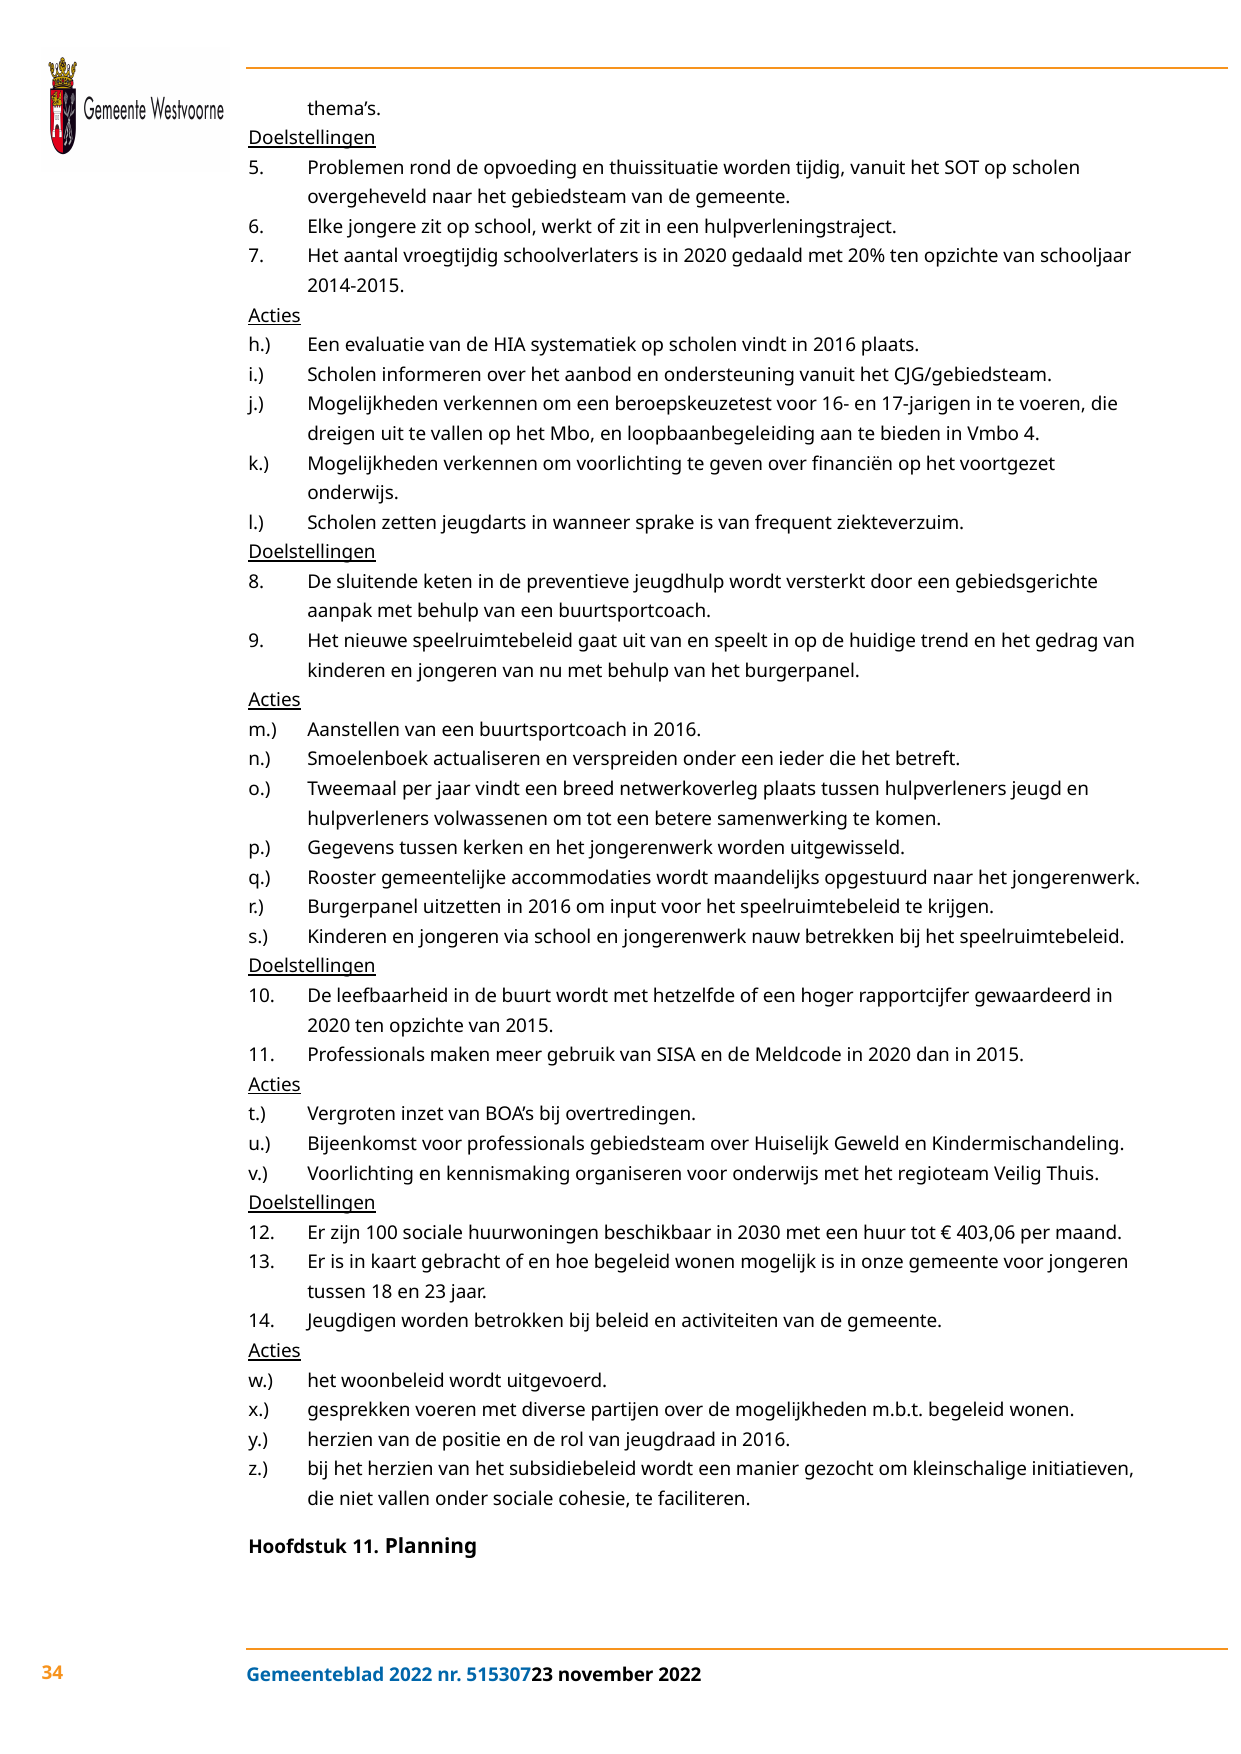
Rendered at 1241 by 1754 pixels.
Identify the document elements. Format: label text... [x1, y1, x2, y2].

list bij het herzien van het subsidiebeleid wordt een manier gezocht om kleinschalige initiatieven, die niet vallen onder sociale cohesie, te faciliteren. [248, 1456, 1152, 1511]
text Doelstellingen [248, 538, 1152, 564]
text Doelstellingen [248, 124, 1152, 150]
list Aanstellen van een buurtsportcoach in 2016. [248, 716, 1152, 742]
list Vergroten inzet van BOA’s bij overtredingen. [248, 1101, 1152, 1126]
list Smoelenboek actualiseren en verspreiden onder een ieder die het betreft. [248, 746, 1152, 771]
list Elke jongere zit op school, werkt of zit in een hulpverleningstraject. [248, 213, 1152, 239]
text Doelstellingen [248, 1189, 1152, 1215]
picture [41, 47, 231, 172]
list Scholen zetten jeugdarts in wanneer sprake is van frequent ziekteverzuim. [248, 509, 1152, 535]
list Het aantal vroegtijdig schoolverlaters is in 2020 gedaald met 20% ten opzichte van schooljaar 2014-2015. [248, 243, 1152, 298]
list De leefbaarheid in de buurt wordt met hetzelfde of een hoger rapportcijfer gewaardeerd in 2020 ten opzichte van 2015. [248, 982, 1152, 1038]
list Er is in kaart gebracht of en hoe begeleid wonen mogelijk is in onze gemeente voor jongeren tussen 18 en 23 jaar. [248, 1248, 1152, 1304]
list Mogelijkheden verkennen om voorlichting te geven over financiën op het voortgezet onderwijs. [248, 450, 1152, 505]
text Hoofdstuk 11. Planning [248, 1531, 1152, 1559]
list herzien van de positie en de rol van jeugdraad in 2016. [248, 1426, 1152, 1452]
list Scholen informeren over het aanbod en ondersteuning vanuit het CJG/gebiedsteam. [248, 361, 1152, 387]
list Een evaluatie van de HIA systematiek op scholen vindt in 2016 plaats. [248, 331, 1152, 357]
list Voorlichting en kennismaking organiseren voor onderwijs met het regioteam Veilig Thuis. [248, 1160, 1152, 1186]
list Professionals maken meer gebruik van SISA en de Meldcode in 2020 dan in 2015. [248, 1041, 1152, 1067]
list Tweemaal per jaar vindt een breed netwerkoverleg plaats tussen hulpverleners jeugd en hulpverleners volwassenen om tot een betere samenwerking te komen. [248, 775, 1152, 831]
list Mogelijkheden verkennen om een beroepskeuzetest voor 16- en 17-jarigen in te voeren, die dreigen uit te vallen op het Mbo, en loopbaanbegeleiding aan te bieden in Vmbo 4. [248, 391, 1152, 446]
list Kinderen en jongeren via school en jongerenwerk nauw betrekken bij het speelruimtebeleid. [248, 923, 1152, 949]
text Acties [248, 1337, 1152, 1363]
list De sluitende keten in de preventieve jeugdhulp wordt versterkt door een gebiedsgerichte aanpak met behulp van een buurtsportcoach. [248, 568, 1152, 623]
text Doelstellingen [248, 953, 1152, 978]
text Acties [248, 686, 1152, 712]
list Er zijn 100 sociale huurwoningen beschikbaar in 2030 met een huur tot € 403,06 per maand. [248, 1219, 1152, 1245]
list gesprekken voeren met diverse partijen over de mogelijkheden m.b.t. begeleid wonen. [248, 1396, 1152, 1422]
text Acties [248, 302, 1152, 328]
list Problemen rond de opvoeding en thuissituatie worden tijdig, vanuit het SOT op scholen overgeheveld naar het gebiedsteam van de gemeente. [248, 154, 1152, 209]
list thema’s. [248, 95, 1152, 121]
list Het nieuwe speelruimtebeleid gaat uit van en speelt in op de huidige trend en het gedrag van kinderen en jongeren van nu met behulp van het burgerpanel. [248, 627, 1152, 683]
list Burgerpanel uitzetten in 2016 om input voor het speelruimtebeleid te krijgen. [248, 893, 1152, 919]
text Acties [248, 1071, 1152, 1097]
list Rooster gemeentelijke accommodaties wordt maandelijks opgestuurd naar het jongerenwerk. [248, 864, 1152, 890]
list Gegevens tussen kerken en het jongerenwerk worden uitgewisseld. [248, 834, 1152, 860]
list Bijeenkomst voor professionals gebiedsteam over Huiselijk Geweld en Kindermischandeling. [248, 1130, 1152, 1156]
list Jeugdigen worden betrokken bij beleid en activiteiten van de gemeente. [248, 1308, 1152, 1333]
list het woonbeleid wordt uitgevoerd. [248, 1367, 1152, 1393]
